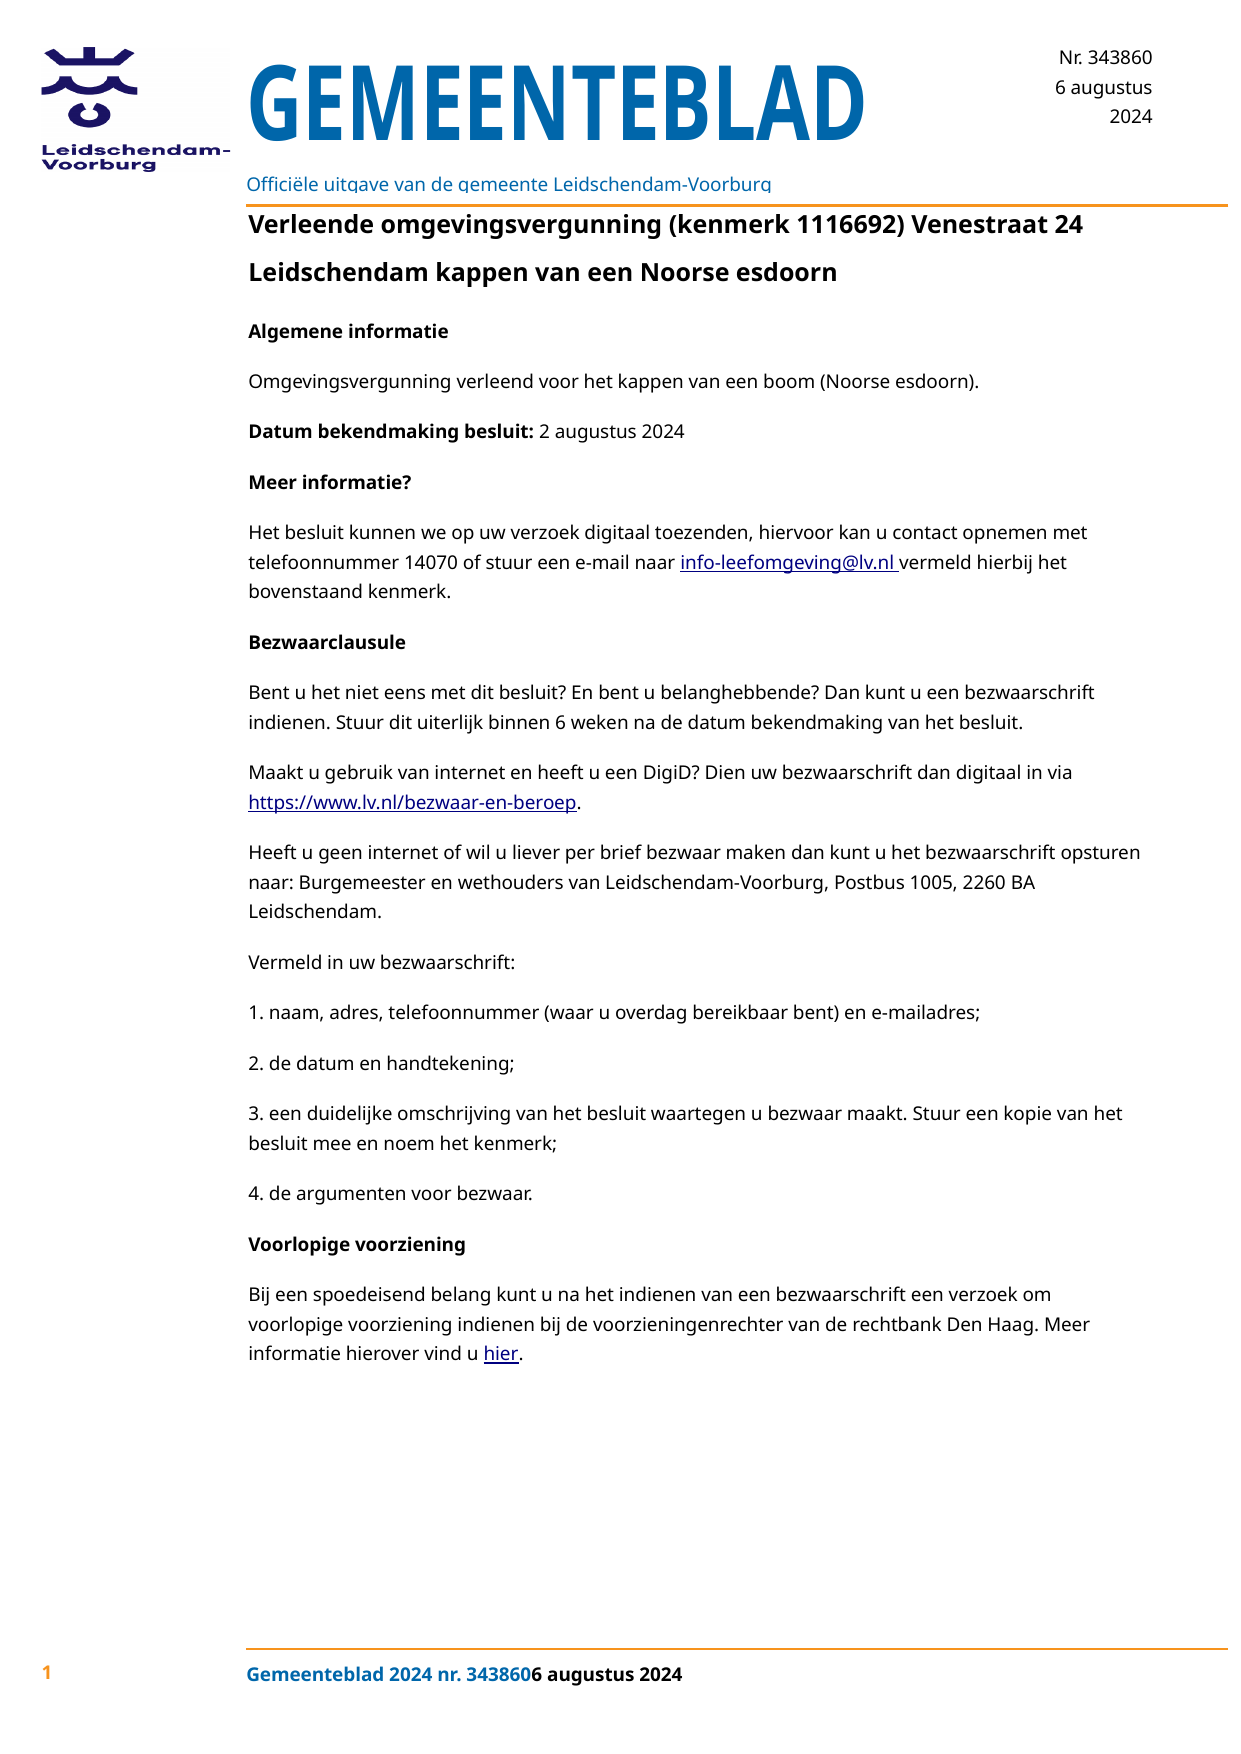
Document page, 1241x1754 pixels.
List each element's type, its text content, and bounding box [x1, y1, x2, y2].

text Maakt u gebruik van internet en heeft u een DigiD? Dien uw bezwaarschrift dan digitaal in via https://www.lv.nl/bezwaar-en-beroep. [248, 759, 1152, 815]
text 2. de datum en handtekening; [248, 1050, 1152, 1076]
text Bezwaarclausule [248, 629, 1152, 655]
picture [41, 47, 231, 172]
text Bent u het niet eens met dit besluit? En bent u belanghebbende? Dan kunt u een bezwaarschrift indienen. Stuur dit uiterlijk binnen 6 weken na de datum bekendmaking van het besluit. [248, 679, 1152, 735]
text 4. de argumenten voor bezwaar. [248, 1180, 1152, 1206]
text Heeft u geen internet of wil u liever per brief bezwaar maken dan kunt u het bezwaarschrift opsturen naar: Burgemeester en wethouders van Leidschendam-Voorburg, Postbus 1005, 2260 BA Leidschendam. [248, 839, 1152, 924]
text Voorlopige voorziening [248, 1231, 1152, 1257]
text Algemene informatie [248, 318, 1152, 344]
text Vermeld in uw bezwaarschrift: [248, 949, 1152, 975]
text Datum bekendmaking besluit: 2 augustus 2024 [248, 419, 1152, 444]
text Meer informatie? [248, 469, 1152, 495]
text Bij een spoedeisend belang kunt u na het indienen van een bezwaarschrift een verzoek om voorlopige voorziening indienen bij de voorzieningenrechter van de rechtbank Den Haag. Meer informatie hierover vind u hier. [248, 1281, 1152, 1366]
text 3. een duidelijke omschrijving van het besluit waartegen u bezwaar maakt. Stuur een kopie van het besluit mee en noem het kenmerk; [248, 1100, 1152, 1156]
text Het besluit kunnen we op uw verzoek digitaal toezenden, hiervoor kan u contact opnemen met telefoonnummer 14070 of stuur een e-mail naar info-leefomgeving@lv.nl vermeld hierbij het bovenstaand kenmerk. [248, 519, 1152, 604]
text 1. naam, adres, telefoonnummer (waar u overdag bereikbaar bent) en e-mailadres; [248, 999, 1152, 1025]
text Omgevingsvergunning verleend voor het kappen van een boom (Noorse esdoorn). [248, 368, 1152, 394]
text Verleende omgevingsvergunning (kenmerk 1116692) Venestraat 24 Leidschendam kappen van een Noorse esdoorn [248, 207, 1152, 288]
